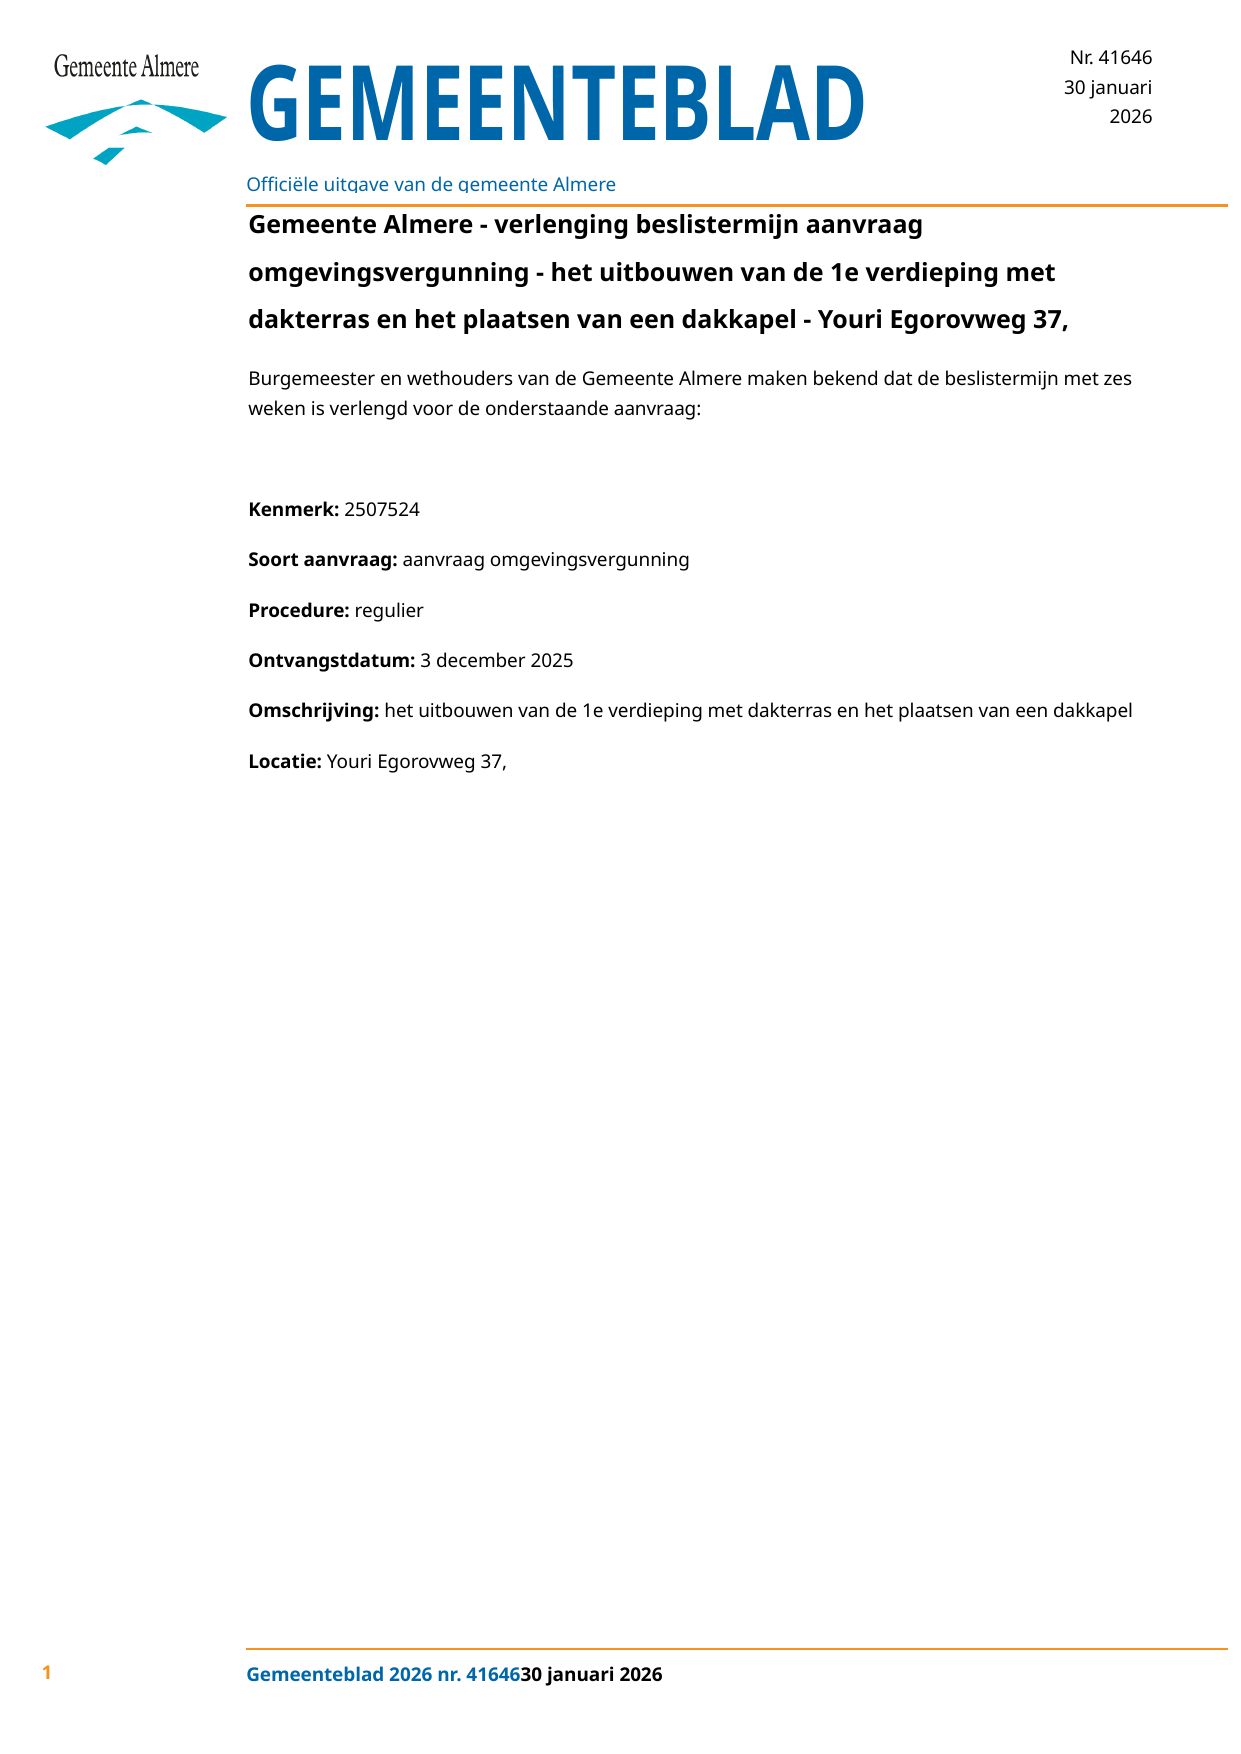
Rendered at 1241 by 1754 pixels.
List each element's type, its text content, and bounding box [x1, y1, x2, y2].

text Procedure: regulier [248, 597, 1152, 622]
text Locatie: Youri Egorovweg 37, [248, 748, 1152, 774]
text Kenmerk: 2507524 [248, 496, 1152, 522]
text Gemeente Almere - verlenging beslistermijn aanvraag omgevingsvergunning - het uitbouwen van de 1e verdieping met dakterras en het plaatsen van een dakkapel - Youri Egorovweg 37, [248, 207, 1152, 336]
text Burgemeester en wethouders van de Gemeente Almere maken bekend dat de beslistermijn met zes weken is verlengd voor de onderstaande aanvraag: [248, 366, 1152, 421]
text Ontvangstdatum: 3 december 2025 [248, 647, 1152, 673]
text Omschrijving: het uitbouwen van de 1e verdieping met dakterras en het plaatsen van een dakkapel [248, 698, 1152, 723]
picture [41, 47, 231, 172]
text Soort aanvraag: aanvraag omgevingsvergunning [248, 546, 1152, 572]
